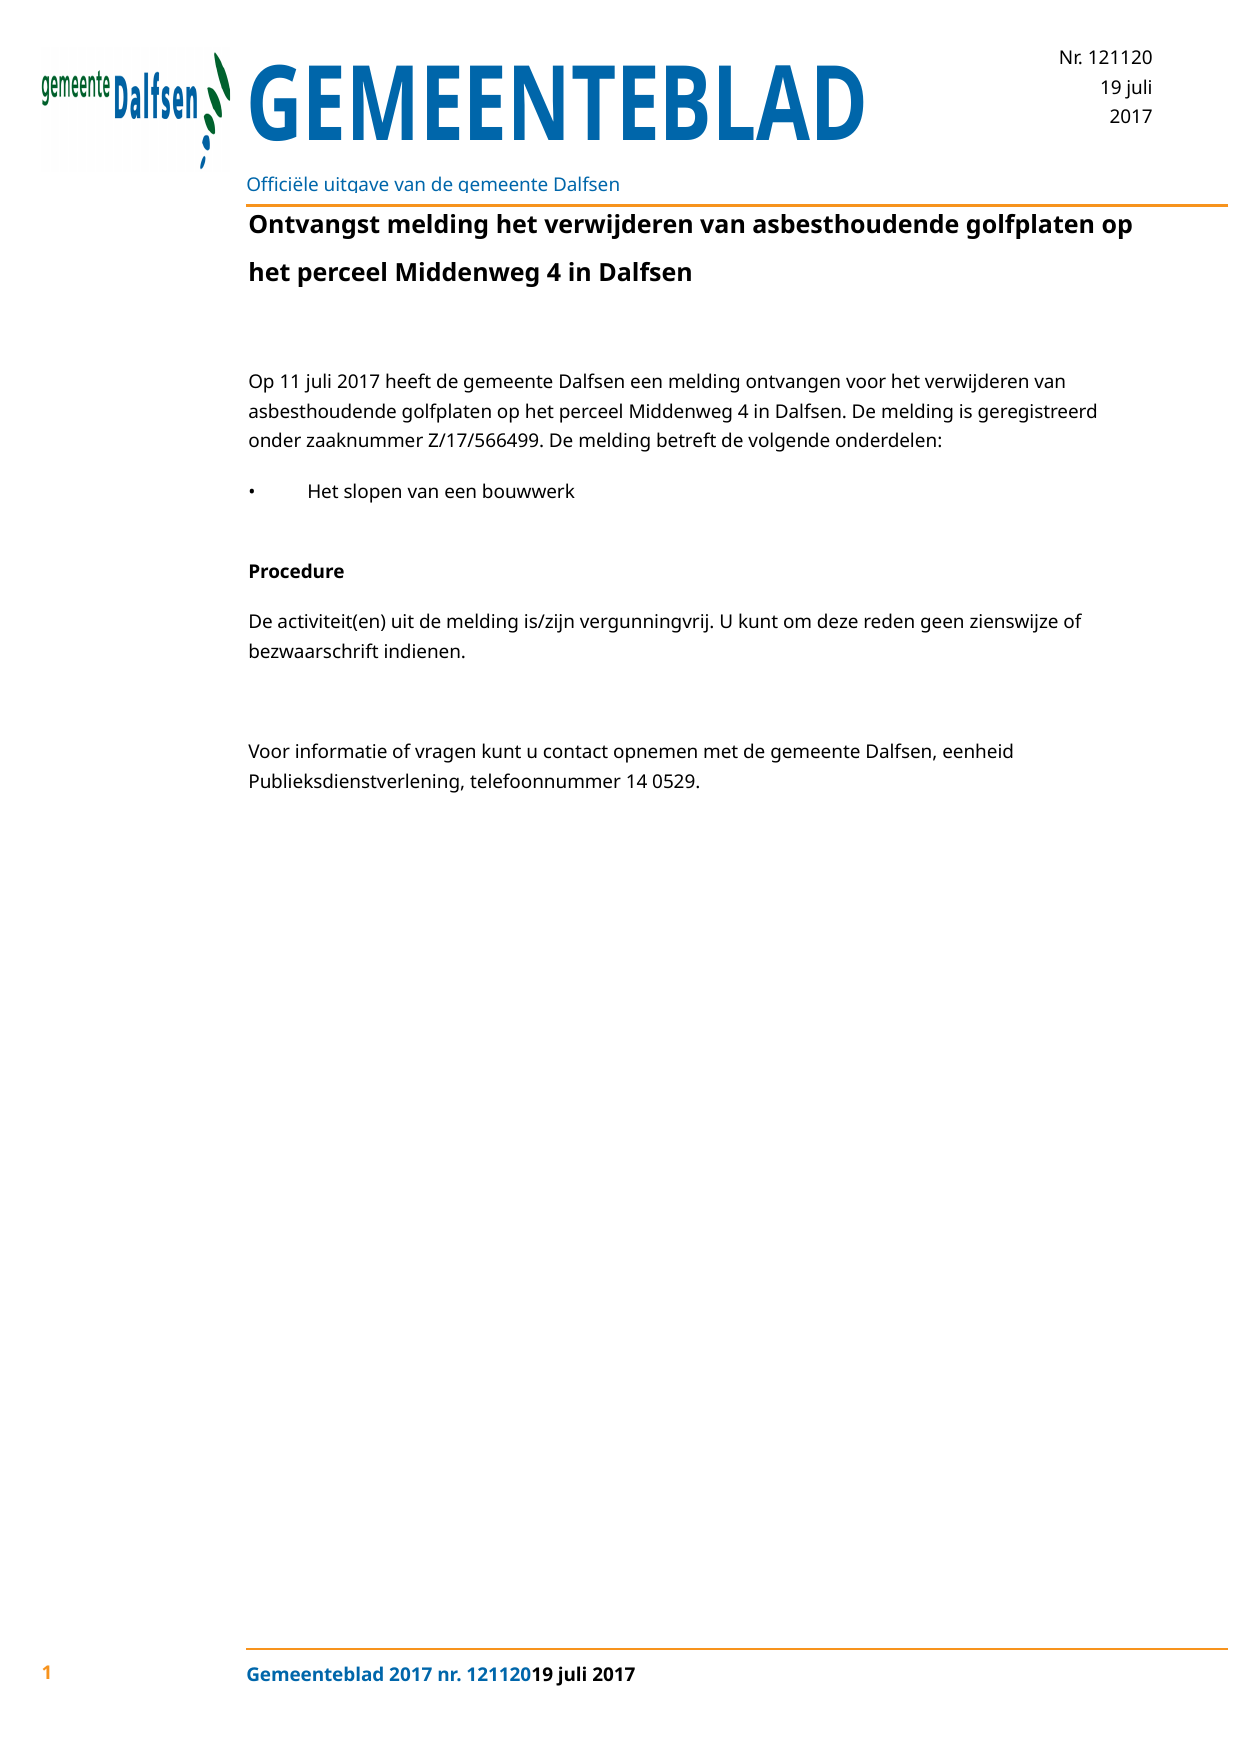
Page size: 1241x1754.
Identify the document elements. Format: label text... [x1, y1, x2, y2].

text De activiteit(en) uit de melding is/zijn vergunningvrij. U kunt om deze reden geen zienswijze of bezwaarschrift indienen. [248, 608, 1152, 664]
text Ontvangst melding het verwijderen van asbesthoudende golfplaten op het perceel Middenweg 4 in Dalfsen [248, 207, 1152, 288]
picture [41, 47, 231, 172]
text Voor informatie of vragen kunt u contact opnemen met de gemeente Dalfsen, eenheid Publieksdienstverlening, telefoonnummer 14 0529. [248, 739, 1152, 794]
list Het slopen van een bouwwerk [248, 478, 1152, 504]
text Procedure [248, 558, 1152, 584]
text Op 11 juli 2017 heeft de gemeente Dalfsen een melding ontvangen voor het verwijderen van asbesthoudende golfplaten op het perceel Middenweg 4 in Dalfsen. De melding is geregistreerd onder zaaknummer Z/17/566499. De melding betreft de volgende onderdelen: [248, 368, 1152, 453]
